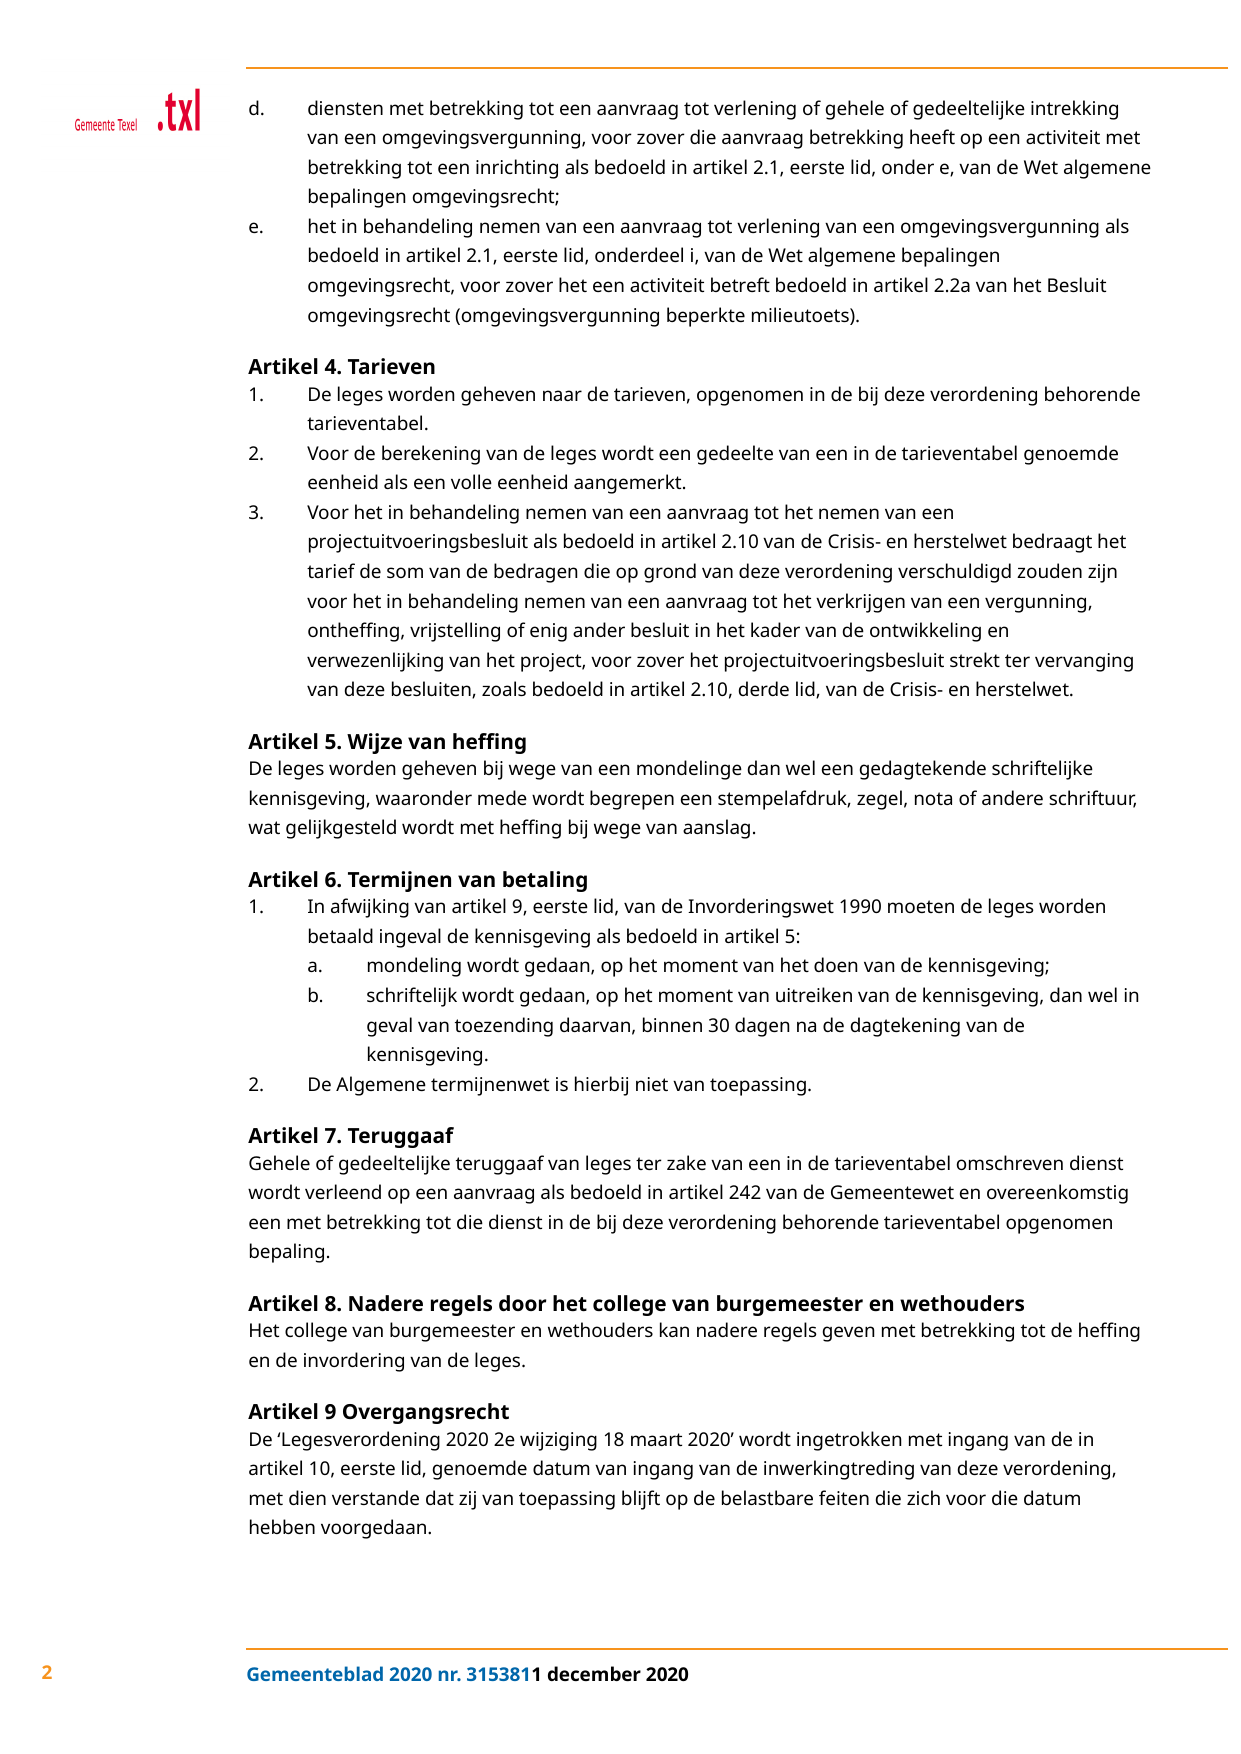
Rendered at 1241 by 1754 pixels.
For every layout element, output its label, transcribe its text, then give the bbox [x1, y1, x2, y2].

text Het college van burgemeester en wethouders kan nadere regels geven met betrekking tot de heffing en de invordering van de leges. [248, 1317, 1152, 1373]
list Voor het in behandeling nemen van een aanvraag tot het nemen van een projectuitvoeringsbesluit als bedoeld in artikel 2.10 van de Crisis- en herstelwet bedraagt het tarief de som van de bedragen die op grond van deze verordening verschuldigd zouden zijn voor het in behandeling nemen van een aanvraag tot het verkrijgen van een vergunning, ontheffing, vrijstelling of enig ander besluit in het kader van de ontwikkeling en verwezenlijking van het project, voor zover het projectuitvoeringsbesluit strekt ter vervanging van deze besluiten, zoals bedoeld in artikel 2.10, derde lid, van de Crisis- en herstelwet. [248, 499, 1152, 702]
list diensten met betrekking tot een aanvraag tot verlening of gehele of gedeeltelijke intrekking van een omgevingsvergunning, voor zover die aanvraag betrekking heeft op een activiteit met betrekking tot een inrichting als bedoeld in artikel 2.1, eerste lid, onder e, van de Wet algemene bepalingen omgevingsrecht; [248, 95, 1152, 209]
text Artikel 7. Teruggaaf [248, 1121, 1152, 1150]
text Artikel 9 Overgangsrecht [248, 1397, 1152, 1426]
text De ‘Legesverordening 2020 2e wijziging 18 maart 2020’ wordt ingetrokken met ingang van de in artikel 10, eerste lid, genoemde datum van ingang van de inwerkingtreding van deze verordening, met dien verstande dat zij van toepassing blijft op de belastbare feiten die zich voor die datum hebben voorgedaan. [248, 1426, 1152, 1540]
list schriftelijk wordt gedaan, op het moment van uitreiken van de kennisgeving, dan wel in geval van toezending daarvan, binnen 30 dagen na de dagtekening van de kennisgeving. [307, 982, 1152, 1067]
list De leges worden geheven naar de tarieven, opgenomen in de bij deze verordening behorende tarieventabel. [248, 381, 1152, 436]
list Voor de berekening van de leges wordt een gedeelte van een in de tarieventabel genoemde eenheid als een volle eenheid aangemerkt. [248, 440, 1152, 495]
list het in behandeling nemen van een aanvraag tot verlening van een omgevingsvergunning als bedoeld in artikel 2.1, eerste lid, onderdeel i, van de Wet algemene bepalingen omgevingsrecht, voor zover het een activiteit betreft bedoeld in artikel 2.2a van het Besluit omgevingsrecht (omgevingsvergunning beperkte milieutoets). [248, 213, 1152, 328]
text Artikel 6. Termijnen van betaling [248, 865, 1152, 893]
list In afwijking van artikel 9, eerste lid, van de Invorderingswet 1990 moeten de leges worden betaald ingeval de kennisgeving als bedoeld in artikel 5: [248, 893, 1152, 949]
list De Algemene termijnenwet is hierbij niet van toepassing. [248, 1071, 1152, 1097]
text De leges worden geheven bij wege van een mondelinge dan wel een gedagtekende schriftelijke kennisgeving, waaronder mede wordt begrepen een stempelafdruk, zegel, nota of andere schriftuur, wat gelijkgesteld wordt met heffing bij wege van aanslag. [248, 755, 1152, 840]
list mondeling wordt gedaan, op het moment van het doen van de kennisgeving; [307, 953, 1152, 978]
text Gehele of gedeeltelijke teruggaaf van leges ter zake van een in de tarieventabel omschreven dienst wordt verleend op een aanvraag als bedoeld in artikel 242 van de Gemeentewet en overeenkomstig een met betrekking tot die dienst in de bij deze verordening behorende tarieventabel opgenomen bepaling. [248, 1150, 1152, 1264]
picture [41, 47, 231, 172]
text Artikel 8. Nadere regels door het college van burgemeester en wethouders [248, 1289, 1152, 1317]
text Artikel 4. Tarieven [248, 352, 1152, 381]
text Artikel 5. Wijze van heffing [248, 727, 1152, 755]
